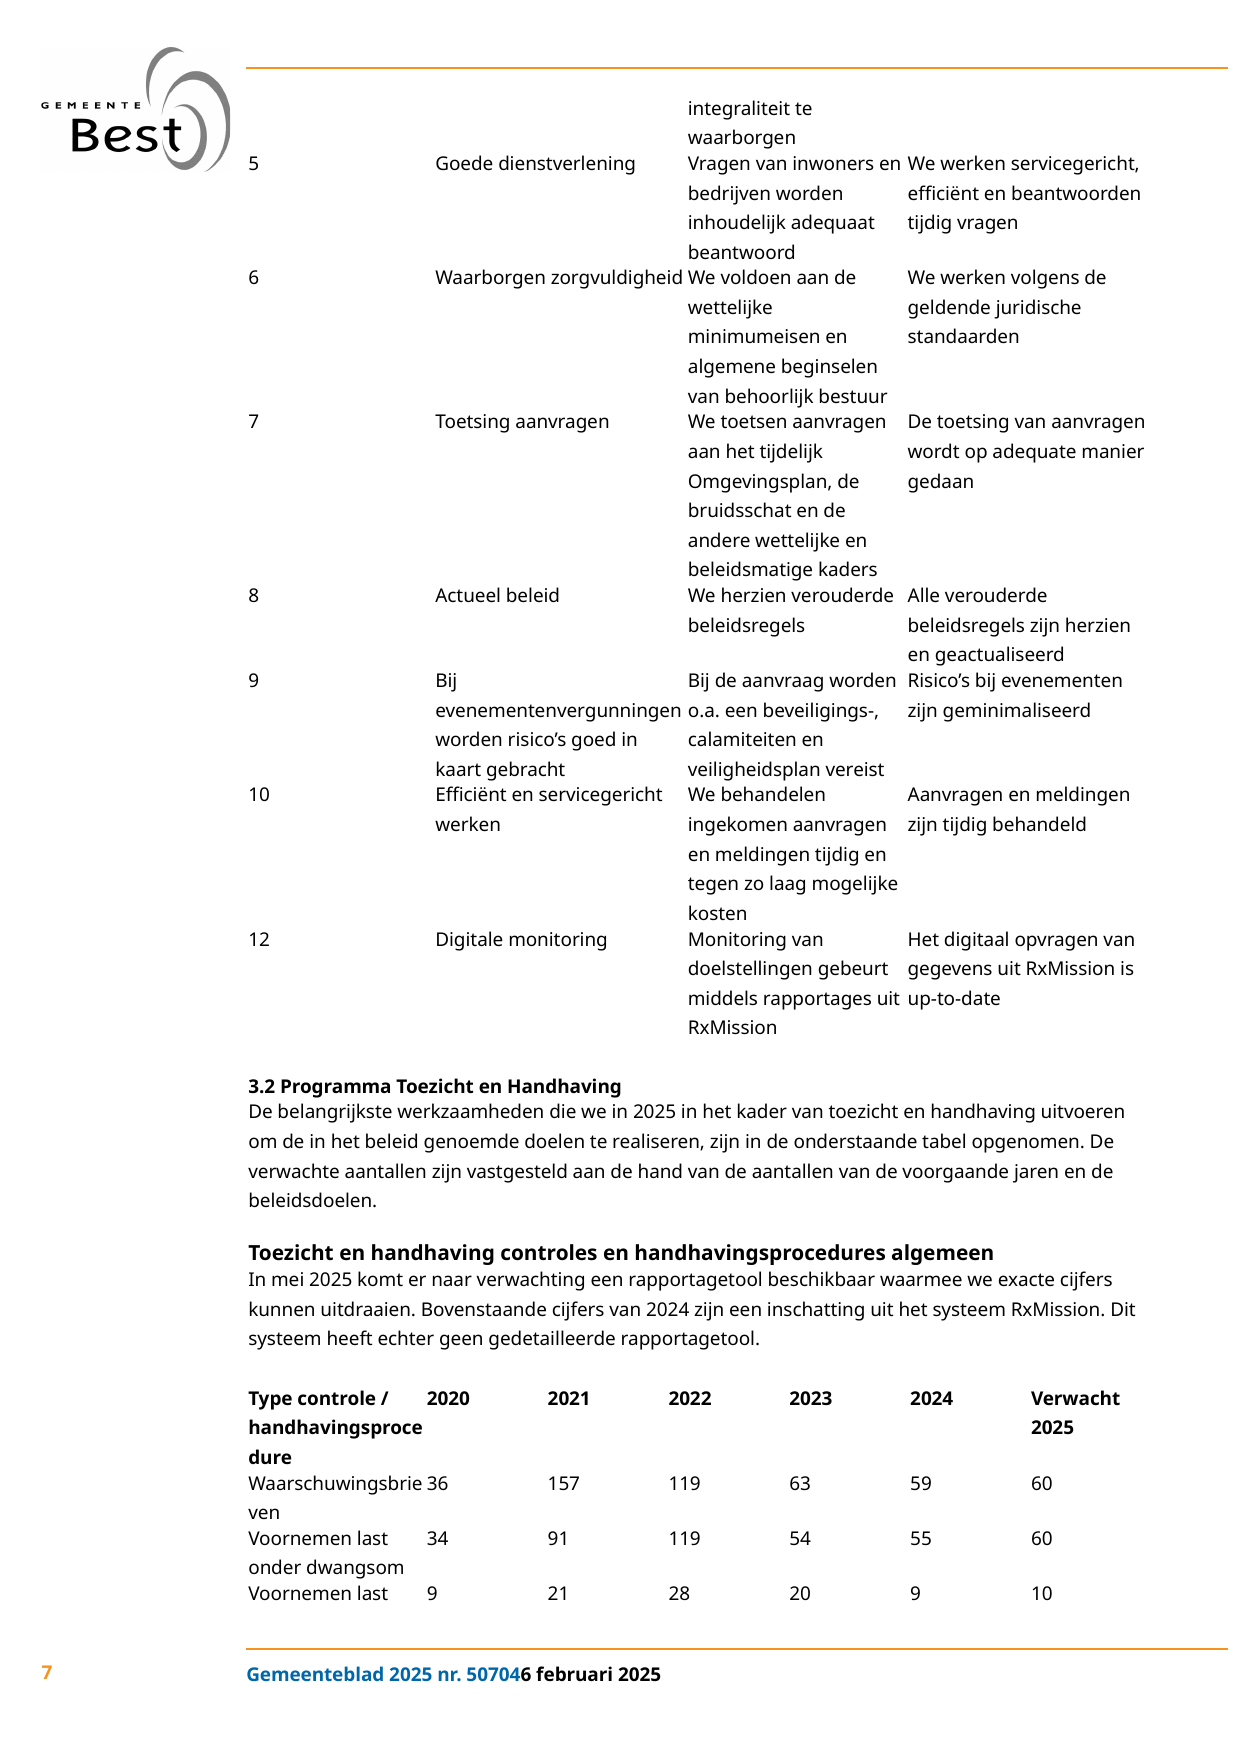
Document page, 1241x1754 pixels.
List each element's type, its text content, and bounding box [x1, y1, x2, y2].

table_header Verwacht 2025 [1031, 1385, 1152, 1470]
table_cell 36 [427, 1470, 547, 1525]
table_cell 20 [789, 1580, 910, 1606]
table_cell 8 [248, 582, 435, 667]
table_cell Monitoring van doelstellingen gebeurt middels rapportages uit RxMission [688, 926, 907, 1040]
picture [41, 47, 231, 172]
table_cell Digitale monitoring [435, 926, 688, 1040]
table_header 2024 [910, 1385, 1031, 1470]
table_cell 12 [248, 926, 435, 1040]
text In mei 2025 komt er naar verwachting een rapportagetool beschikbaar waarmee we exacte cijfers kunnen uitdraaien. Bovenstaande cijfers van 2024 zijn een inschatting uit het systeem RxMission. Dit systeem heeft echter geen gedetailleerde rapportagetool. [248, 1266, 1152, 1351]
table_cell Goede dienstverlening [435, 150, 688, 264]
text 3.2 Programma Toezicht en Handhaving [248, 1073, 1152, 1099]
table_cell 21 [548, 1580, 668, 1606]
table_cell 119 [668, 1525, 789, 1580]
table_cell 9 [248, 667, 435, 782]
table_cell We behandelen ingekomen aanvragen en meldingen tijdig en tegen zo laag mogelijke kosten [688, 782, 907, 926]
table_cell We werken volgens de geldende juridische standaarden [908, 265, 1152, 409]
table_cell We voldoen aan de wettelijke minimumeisen en algemene beginselen van behoorlijk bestuur [688, 265, 907, 409]
table_cell 157 [548, 1470, 668, 1525]
table_header 2023 [789, 1385, 910, 1470]
table_cell 55 [910, 1525, 1031, 1580]
table_cell 60 [1031, 1525, 1152, 1580]
table_cell De toetsing van aanvragen wordt op adequate manier gedaan [908, 409, 1152, 582]
table_cell 28 [668, 1580, 789, 1606]
table_cell [435, 95, 688, 150]
table_header 2022 [668, 1385, 789, 1470]
table_cell Vragen van inwoners en bedrijven worden inhoudelijk adequaat beantwoord [688, 150, 907, 264]
table_cell 54 [789, 1525, 910, 1580]
table_cell Alle verouderde beleidsregels zijn herzien en geactualiseerd [908, 582, 1152, 667]
table_cell 119 [668, 1470, 789, 1525]
table_cell Voornemen last onder dwangsom [248, 1525, 427, 1580]
table_cell Waarborgen zorgvuldigheid [435, 265, 688, 409]
table_cell Efficiënt en servicegericht werken [435, 782, 688, 926]
table_cell Waarschuwingsbrieven [248, 1470, 427, 1525]
table_cell 34 [427, 1525, 547, 1580]
table_cell Actueel beleid [435, 582, 688, 667]
table_cell 9 [427, 1580, 547, 1606]
table_cell Risico’s bij evenementen zijn geminimaliseerd [908, 667, 1152, 782]
table_cell 10 [1031, 1580, 1152, 1606]
table_cell 10 [248, 782, 435, 926]
table_cell 59 [910, 1470, 1031, 1525]
table_header 2021 [548, 1385, 668, 1470]
table_cell [908, 95, 1152, 150]
table_cell 91 [548, 1525, 668, 1580]
table_cell integraliteit te waarborgen [688, 95, 907, 150]
table_cell [248, 95, 435, 150]
table_cell We toetsen aanvragen aan het tijdelijk Omgevingsplan, de bruidsschat en de andere wettelijke en beleidsmatige kaders [688, 409, 907, 582]
table_cell 5 [248, 150, 435, 264]
table_cell 7 [248, 409, 435, 582]
table_cell Voornemen last [248, 1580, 427, 1606]
table_header Type controle / handhavingsprocedure [248, 1385, 427, 1470]
table_cell We werken servicegericht, efficiënt en beantwoorden tijdig vragen [908, 150, 1152, 264]
table_cell Bij evenementenvergunningen worden risico’s goed in kaart gebracht [435, 667, 688, 782]
text Toezicht en handhaving controles en handhavingsprocedures algemeen [248, 1238, 1152, 1266]
text De belangrijkste werkzaamheden die we in 2025 in het kader van toezicht en handhaving uitvoeren om de in het beleid genoemde doelen te realiseren, zijn in de onderstaande tabel opgenomen. De verwachte aantallen zijn vastgesteld aan de hand van de aantallen van de voorgaande jaren en de beleidsdoelen. [248, 1099, 1152, 1213]
table_cell Toetsing aanvragen [435, 409, 688, 582]
table_cell Bij de aanvraag worden o.a. een beveiligings-, calamiteiten en veiligheidsplan vereist [688, 667, 907, 782]
table_cell 60 [1031, 1470, 1152, 1525]
table_header 2020 [427, 1385, 547, 1470]
table_cell 63 [789, 1470, 910, 1525]
table_cell 9 [910, 1580, 1031, 1606]
table_cell Het digitaal opvragen van gegevens uit RxMission is up-to-date [908, 926, 1152, 1040]
table_cell We herzien verouderde beleidsregels [688, 582, 907, 667]
table_cell Aanvragen en meldingen zijn tijdig behandeld [908, 782, 1152, 926]
table_cell 6 [248, 265, 435, 409]
